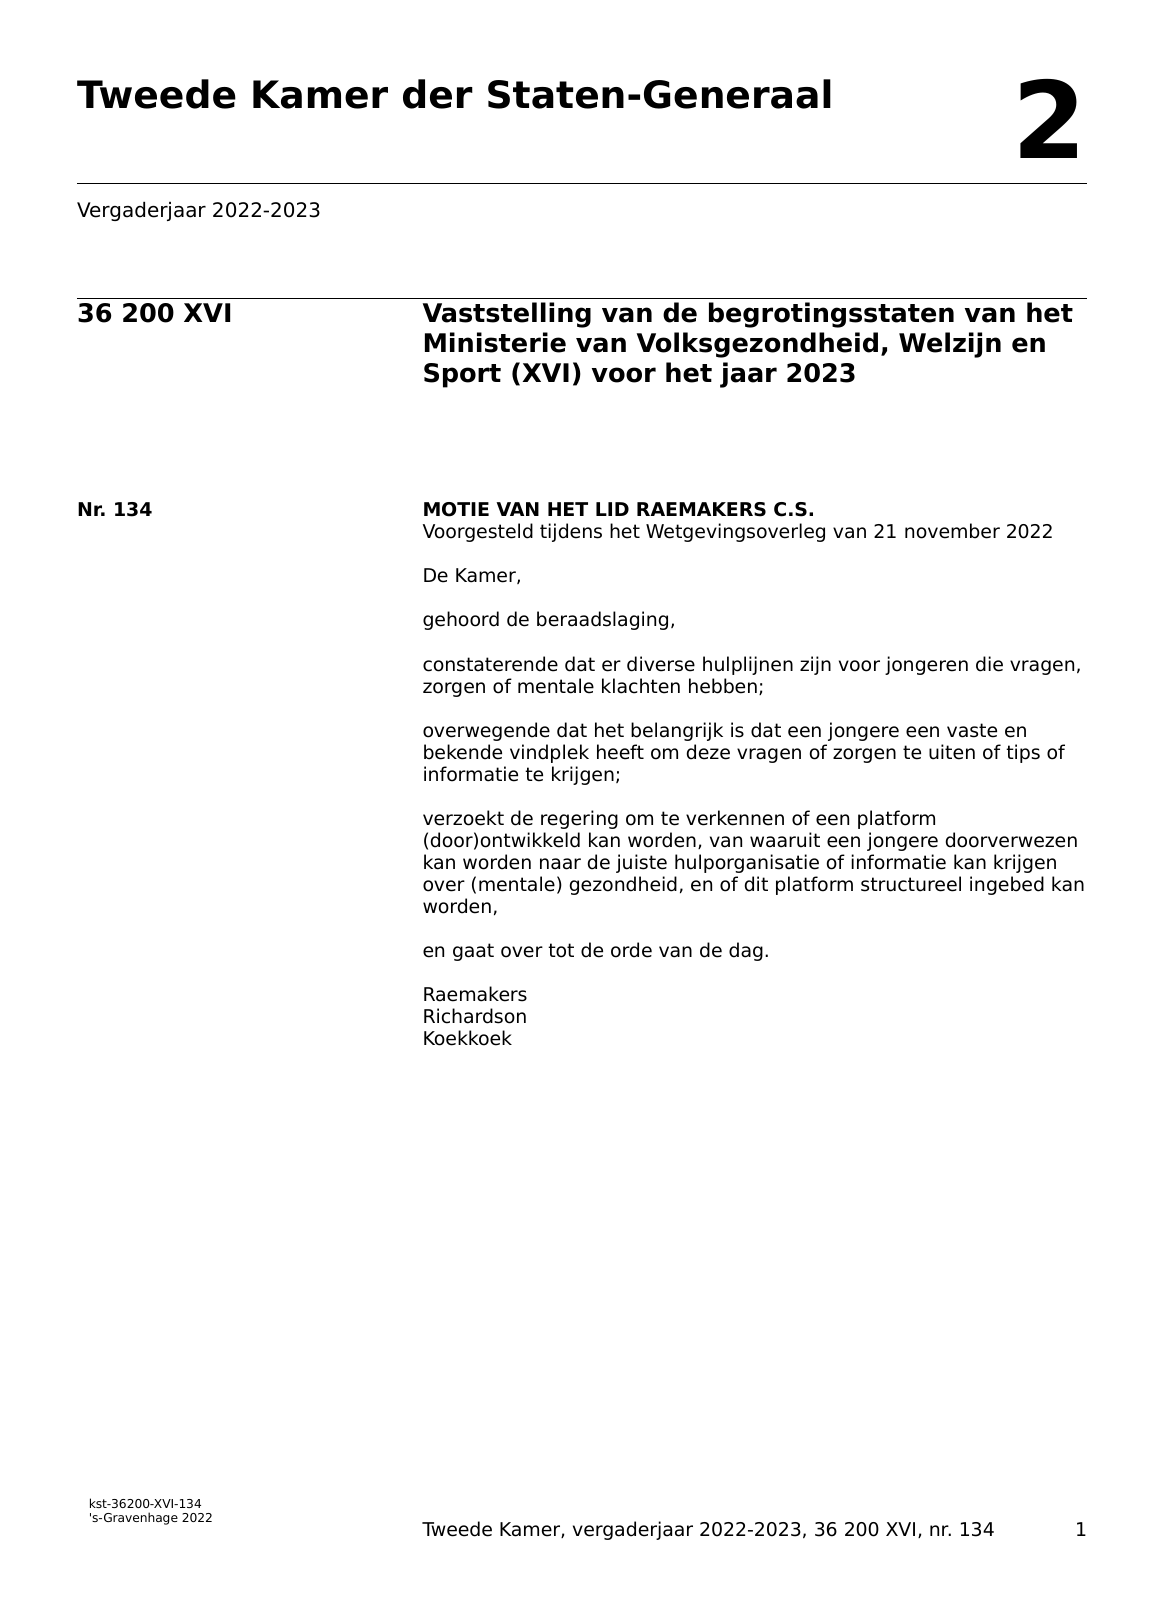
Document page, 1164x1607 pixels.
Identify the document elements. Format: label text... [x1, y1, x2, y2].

text De Kamer, [422, 565, 1087, 587]
text Richardson [422, 1006, 1087, 1028]
text Raemakers [422, 984, 1087, 1006]
text gehoord de beraadslaging, [422, 609, 1087, 631]
text 's-Gravenhage 2022 [88, 1511, 323, 1525]
subtitle 36 200 XVI Vaststelling van de begrotingsstaten van het Ministerie van Volksgezondheid, Welzijn en Sport (XVI) voor het jaar 2023 [77, 299, 1087, 388]
text verzoekt de regering om te verkennen of een platform (door)ontwikkeld kan worden, van waaruit een jongere doorverwezen kan worden naar de juiste hulporganisatie of informatie kan krijgen over (mentale) gezondheid, en of dit platform structureel ingebed kan worden, [422, 808, 1087, 918]
text en gaat over tot de orde van de dag. [422, 940, 1087, 962]
table_cell Vergaderjaar 2022-2023 [77, 184, 1087, 298]
text constaterende dat er diverse hulplijnen zijn voor jongeren die vragen, zorgen of mentale klachten hebben; [422, 653, 1087, 697]
text kst-36200-XVI-134 [88, 1497, 323, 1511]
table_header 2 [886, 59, 1087, 183]
text Voorgesteld tijdens het Wetgevingsoverleg van 21 november 2022 [422, 521, 1087, 543]
text Koekkoek [422, 1028, 1087, 1050]
table_header Tweede Kamer der Staten-Generaal [77, 59, 886, 183]
subtitle Nr. 134 MOTIE VAN HET LID RAEMAKERS C.S. [77, 499, 1087, 521]
text overwegende dat het belangrijk is dat een jongere een vaste en bekende vindplek heeft om deze vragen of zorgen te uiten of tips of informatie te krijgen; [422, 720, 1087, 786]
